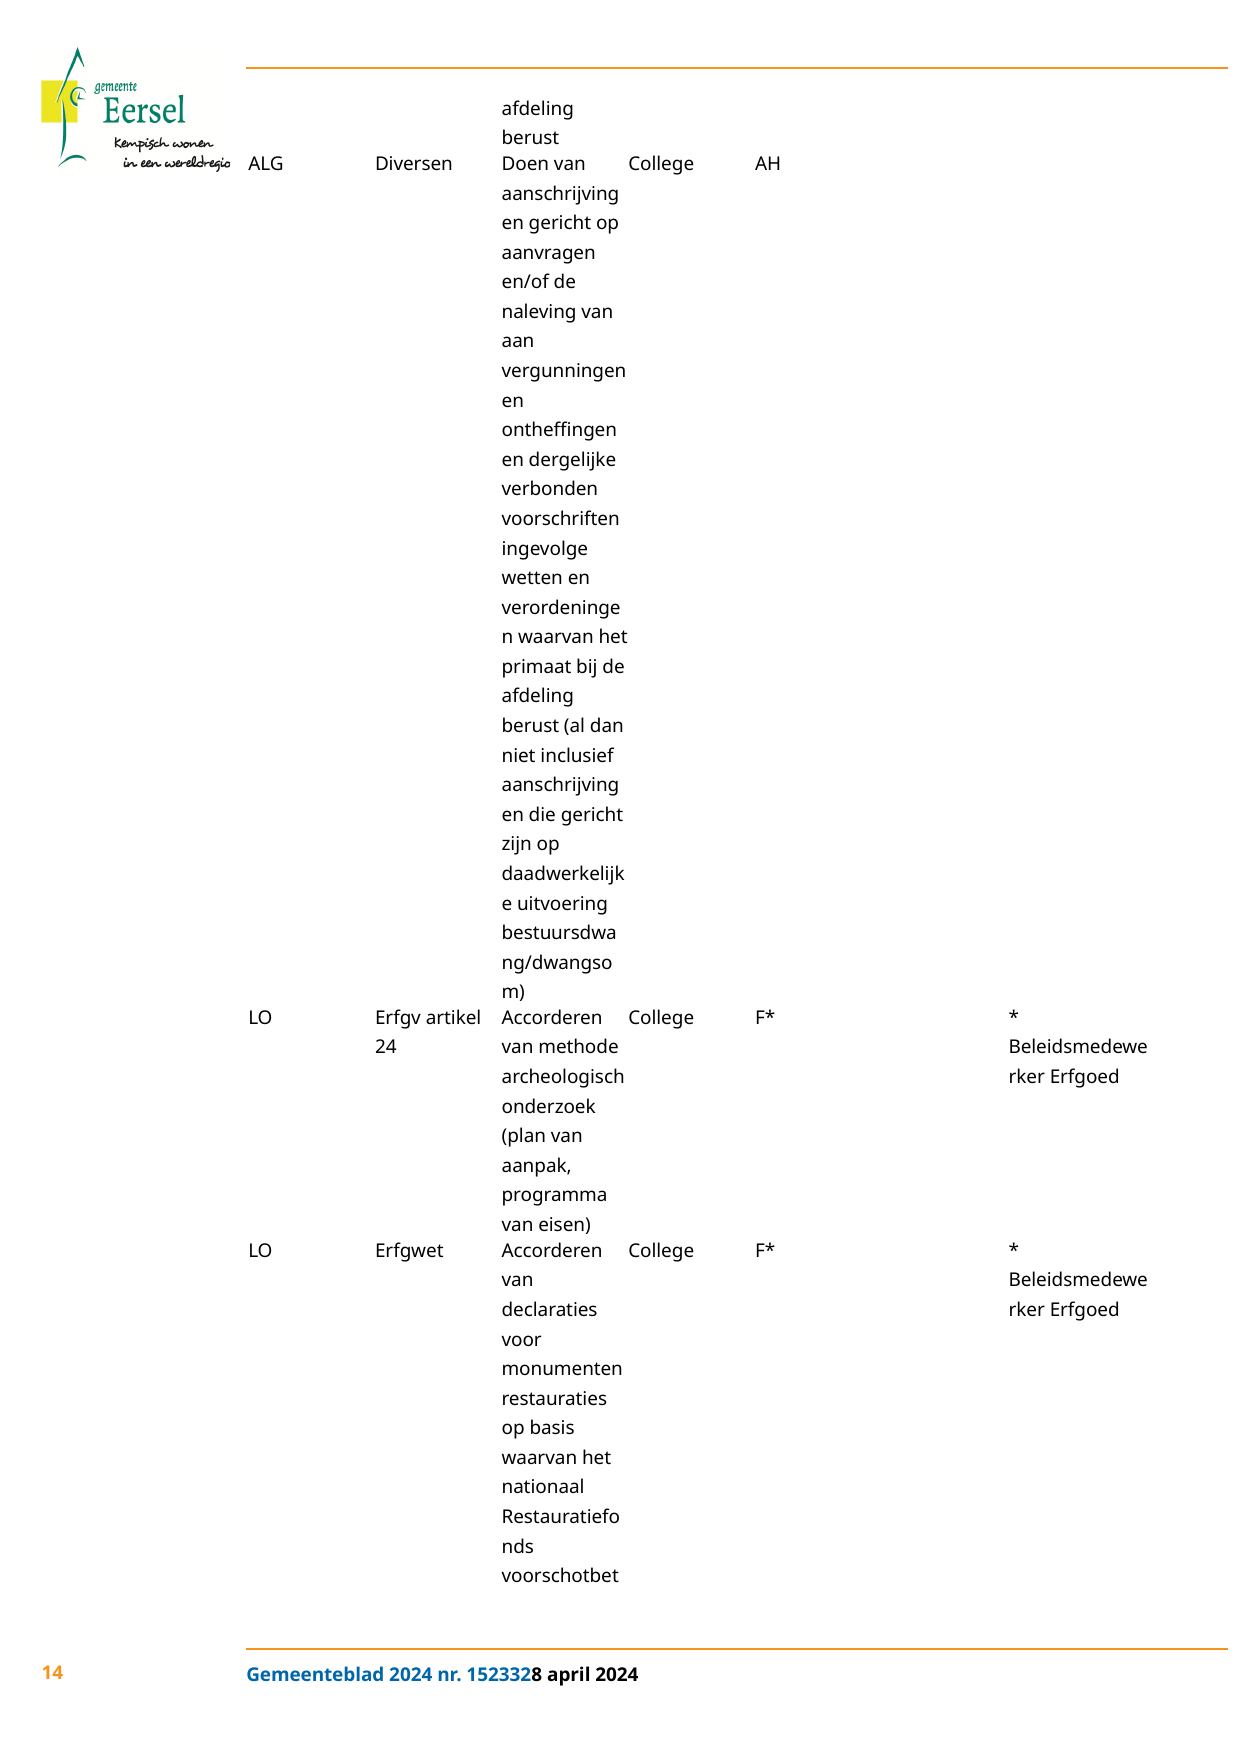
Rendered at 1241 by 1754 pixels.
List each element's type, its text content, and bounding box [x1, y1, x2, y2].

table_cell LO [248, 1004, 375, 1237]
picture [41, 47, 231, 172]
table_cell F* [755, 1237, 882, 1588]
table_cell [882, 1237, 1008, 1588]
table_cell Accorderen van declaraties voor monumentenrestauraties op basis waarvan het nationaal Restauratiefonds voorschotbet [501, 1237, 628, 1588]
table_cell Erfgwet [375, 1237, 501, 1588]
table_cell * Beleidsmedewerker Erfgoed [1008, 1004, 1152, 1237]
table_cell [1008, 95, 1152, 150]
table_cell afdeling berust [501, 95, 628, 150]
table_cell [248, 95, 375, 150]
table_cell Doen van aanschrijvingen gericht op aanvragen en/of de naleving van aan vergunningen en ontheffingen en dergelijke verbonden voorschriften ingevolge wetten en verordeningen waarvan het primaat bij de afdeling berust (al dan niet inclusief aanschrijvingen die gericht zijn op daadwerkelijke uitvoering bestuursdwang/dwangsom) [501, 150, 628, 1004]
table_cell Accorderen van methode archeologisch onderzoek (plan van aanpak, programma van eisen) [501, 1004, 628, 1237]
table_cell [1008, 150, 1152, 1004]
table_cell [882, 95, 1008, 150]
table_cell [375, 95, 501, 150]
table_cell [882, 150, 1008, 1004]
table_cell F* [755, 1004, 882, 1237]
table_cell LO [248, 1237, 375, 1588]
table_cell AH [755, 150, 882, 1004]
table_cell Diversen [375, 150, 501, 1004]
table_cell College [628, 1004, 755, 1237]
table_cell ALG [248, 150, 375, 1004]
table_cell College [628, 150, 755, 1004]
table_cell [755, 95, 882, 150]
table_cell [882, 1004, 1008, 1237]
table_cell Erfgv artikel 24 [375, 1004, 501, 1237]
table_cell College [628, 1237, 755, 1588]
table_cell * Beleidsmedewerker Erfgoed [1008, 1237, 1152, 1588]
table_cell [628, 95, 755, 150]
